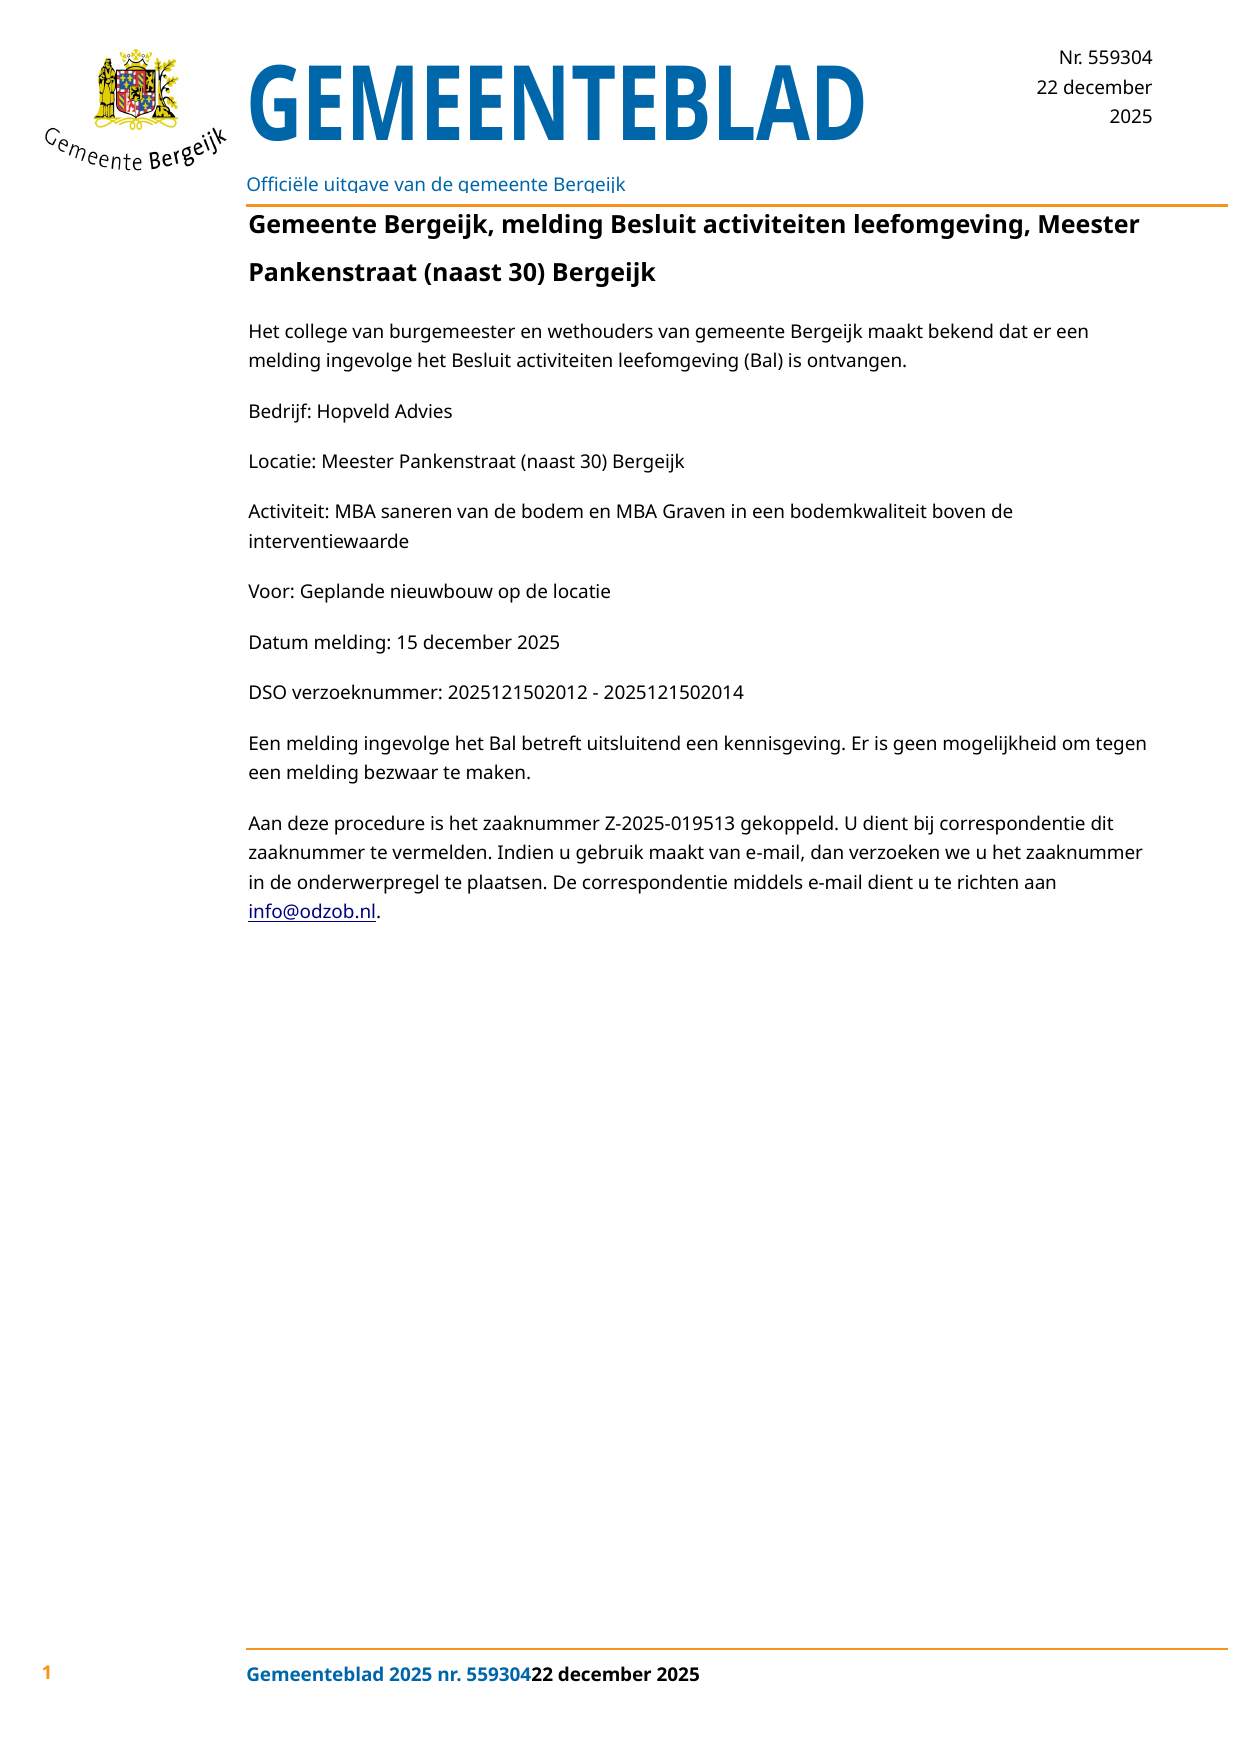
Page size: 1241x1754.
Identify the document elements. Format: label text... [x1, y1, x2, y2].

text Een melding ingevolge het Bal betreft uitsluitend een kennisgeving. Er is geen mogelijkheid om tegen een melding bezwaar te maken. [248, 730, 1152, 785]
text Bedrijf: Hopveld Advies [248, 398, 1152, 424]
text Het college van burgemeester en wethouders van gemeente Bergeijk maakt bekend dat er een melding ingevolge het Besluit activiteiten leefomgeving (Bal) is ontvangen. [248, 318, 1152, 373]
text Activiteit: MBA saneren van de bodem en MBA Graven in een bodemkwaliteit boven de interventiewaarde [248, 499, 1152, 554]
picture [41, 47, 231, 172]
text DSO verzoeknummer: 2025121502012 - 2025121502014 [248, 679, 1152, 705]
text Aan deze procedure is het zaaknummer Z-2025-019513 gekoppeld. U dient bij correspondentie dit zaaknummer te vermelden. Indien u gebruik maakt van e-mail, dan verzoeken we u het zaaknummer in de onderwerpregel te plaatsen. De correspondentie middels e-mail dient u te richten aan info@odzob.nl. [248, 810, 1152, 924]
text Locatie: Meester Pankenstraat (naast 30) Bergeijk [248, 448, 1152, 474]
text Voor: Geplande nieuwbouw op de locatie [248, 579, 1152, 604]
text Datum melding: 15 december 2025 [248, 629, 1152, 655]
text Gemeente Bergeijk, melding Besluit activiteiten leefomgeving, Meester Pankenstraat (naast 30) Bergeijk [248, 207, 1152, 288]
